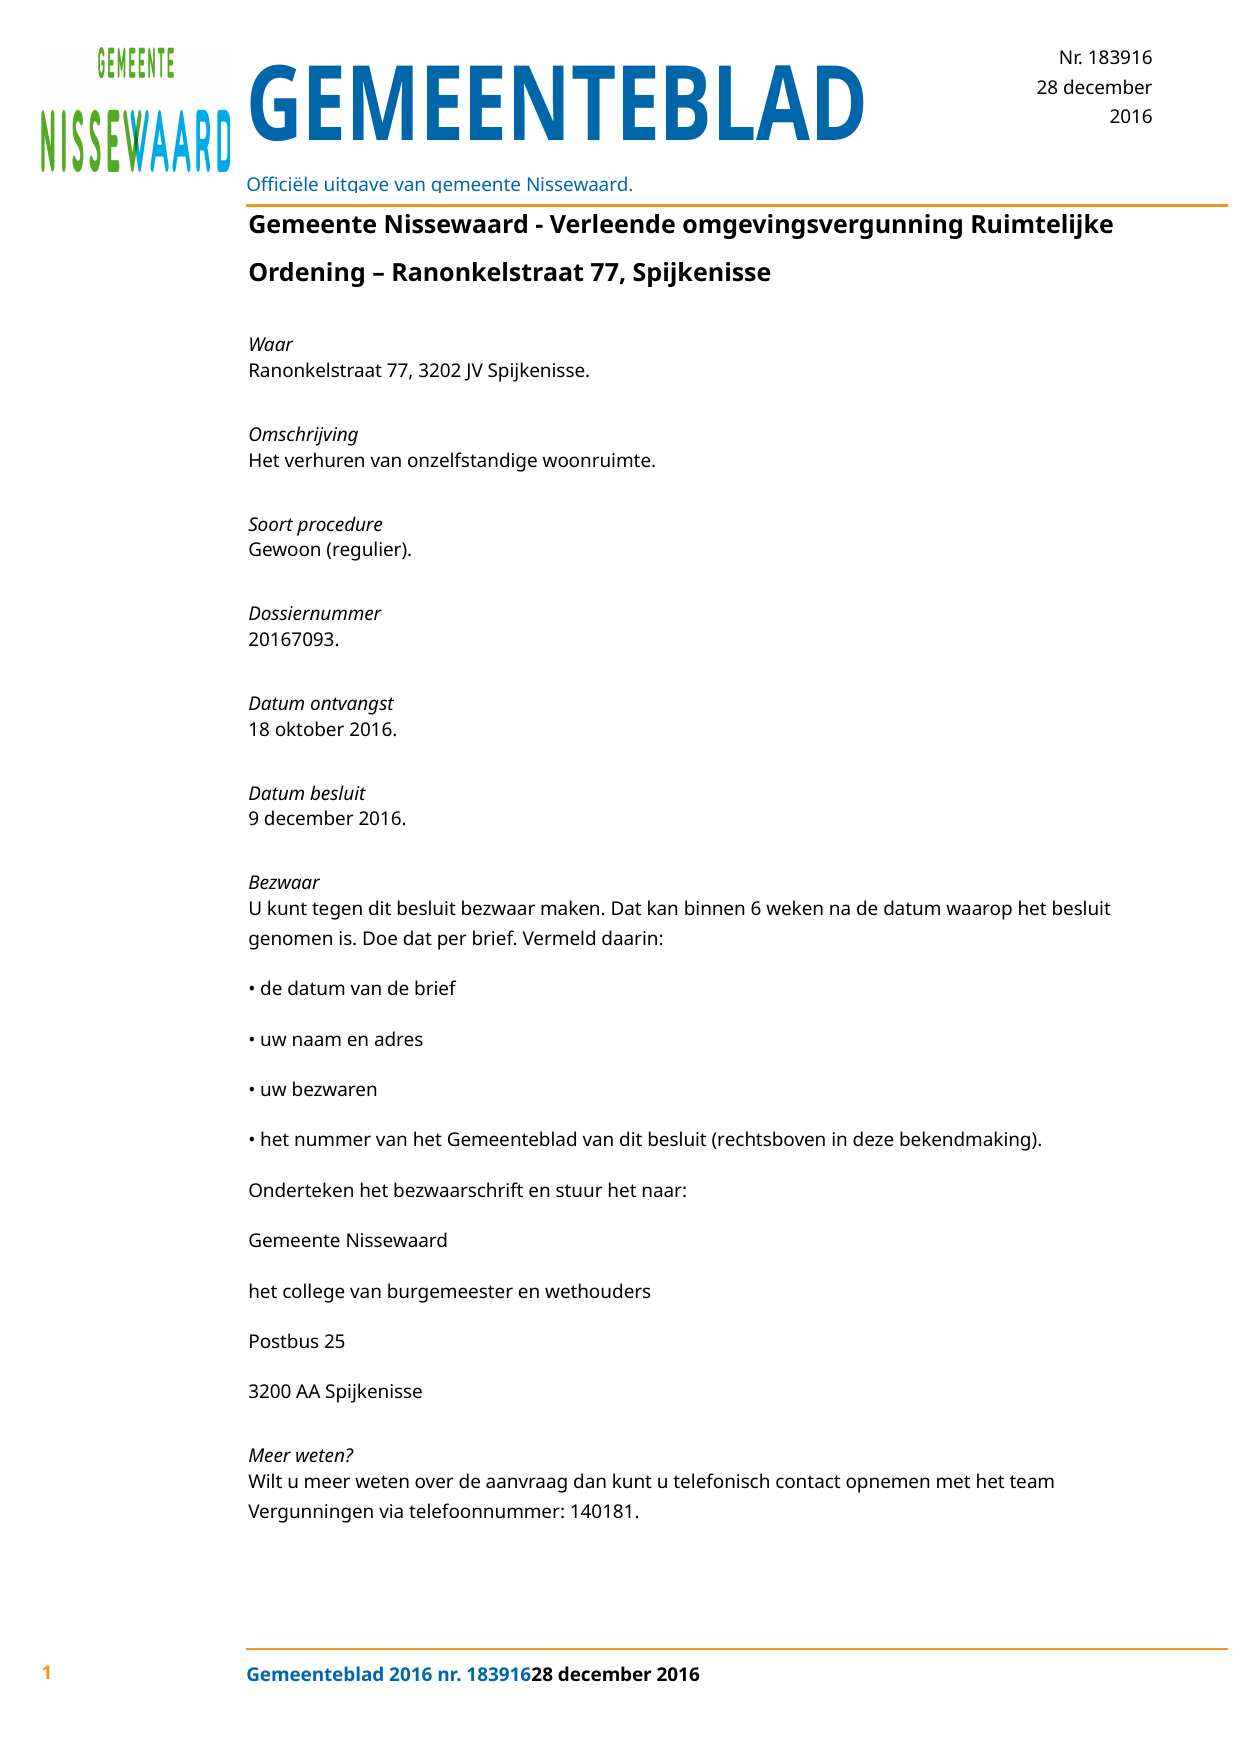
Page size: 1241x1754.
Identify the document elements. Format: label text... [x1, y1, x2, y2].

text Waar [248, 331, 1152, 357]
text Datum ontvangst [248, 690, 1152, 716]
text • het nummer van het Gemeenteblad van dit besluit (rechtsboven in deze bekendmaking). [248, 1127, 1152, 1152]
text Datum besluit [248, 780, 1152, 806]
text 3200 AA Spijkenisse [248, 1379, 1152, 1404]
text • uw naam en adres [248, 1026, 1152, 1051]
text Postbus 25 [248, 1328, 1152, 1354]
text U kunt tegen dit besluit bezwaar maken. Dat kan binnen 6 weken na de datum waarop het besluit genomen is. Doe dat per brief. Vermeld daarin: [248, 895, 1152, 951]
text Gewoon (regulier). [248, 537, 1152, 562]
text Het verhuren van onzelfstandige woonruimte. [248, 447, 1152, 473]
text Ranonkelstraat 77, 3202 JV Spijkenisse. [248, 357, 1152, 383]
text Dossiernummer [248, 601, 1152, 626]
text Omschrijving [248, 421, 1152, 447]
text 20167093. [248, 626, 1152, 652]
picture [176, 157, 187, 172]
text Wilt u meer weten over de aanvraag dan kunt u telefonisch contact opnemen met het team Vergunningen via telefoonnummer: 140181. [248, 1468, 1152, 1524]
text het college van burgemeester en wethouders [248, 1278, 1152, 1303]
text • uw bezwaren [248, 1076, 1152, 1102]
text Gemeente Nissewaard - Verleende omgevingsvergunning Ruimtelijke Ordening – Ranonkelstraat 77, Spijkenisse [248, 207, 1152, 288]
text Onderteken het bezwaarschrift en stuur het naar: [248, 1177, 1152, 1203]
text Gemeente Nissewaard [248, 1227, 1152, 1253]
picture [41, 47, 231, 172]
picture [222, 122, 227, 160]
picture [154, 157, 165, 172]
picture [201, 122, 206, 138]
text Meer weten? [248, 1443, 1152, 1468]
picture [200, 151, 206, 172]
text • de datum van de brief [248, 975, 1152, 1001]
text 9 december 2016. [248, 806, 1152, 831]
text Bezwaar [248, 869, 1152, 895]
text Soort procedure [248, 511, 1152, 537]
text 18 oktober 2016. [248, 716, 1152, 742]
